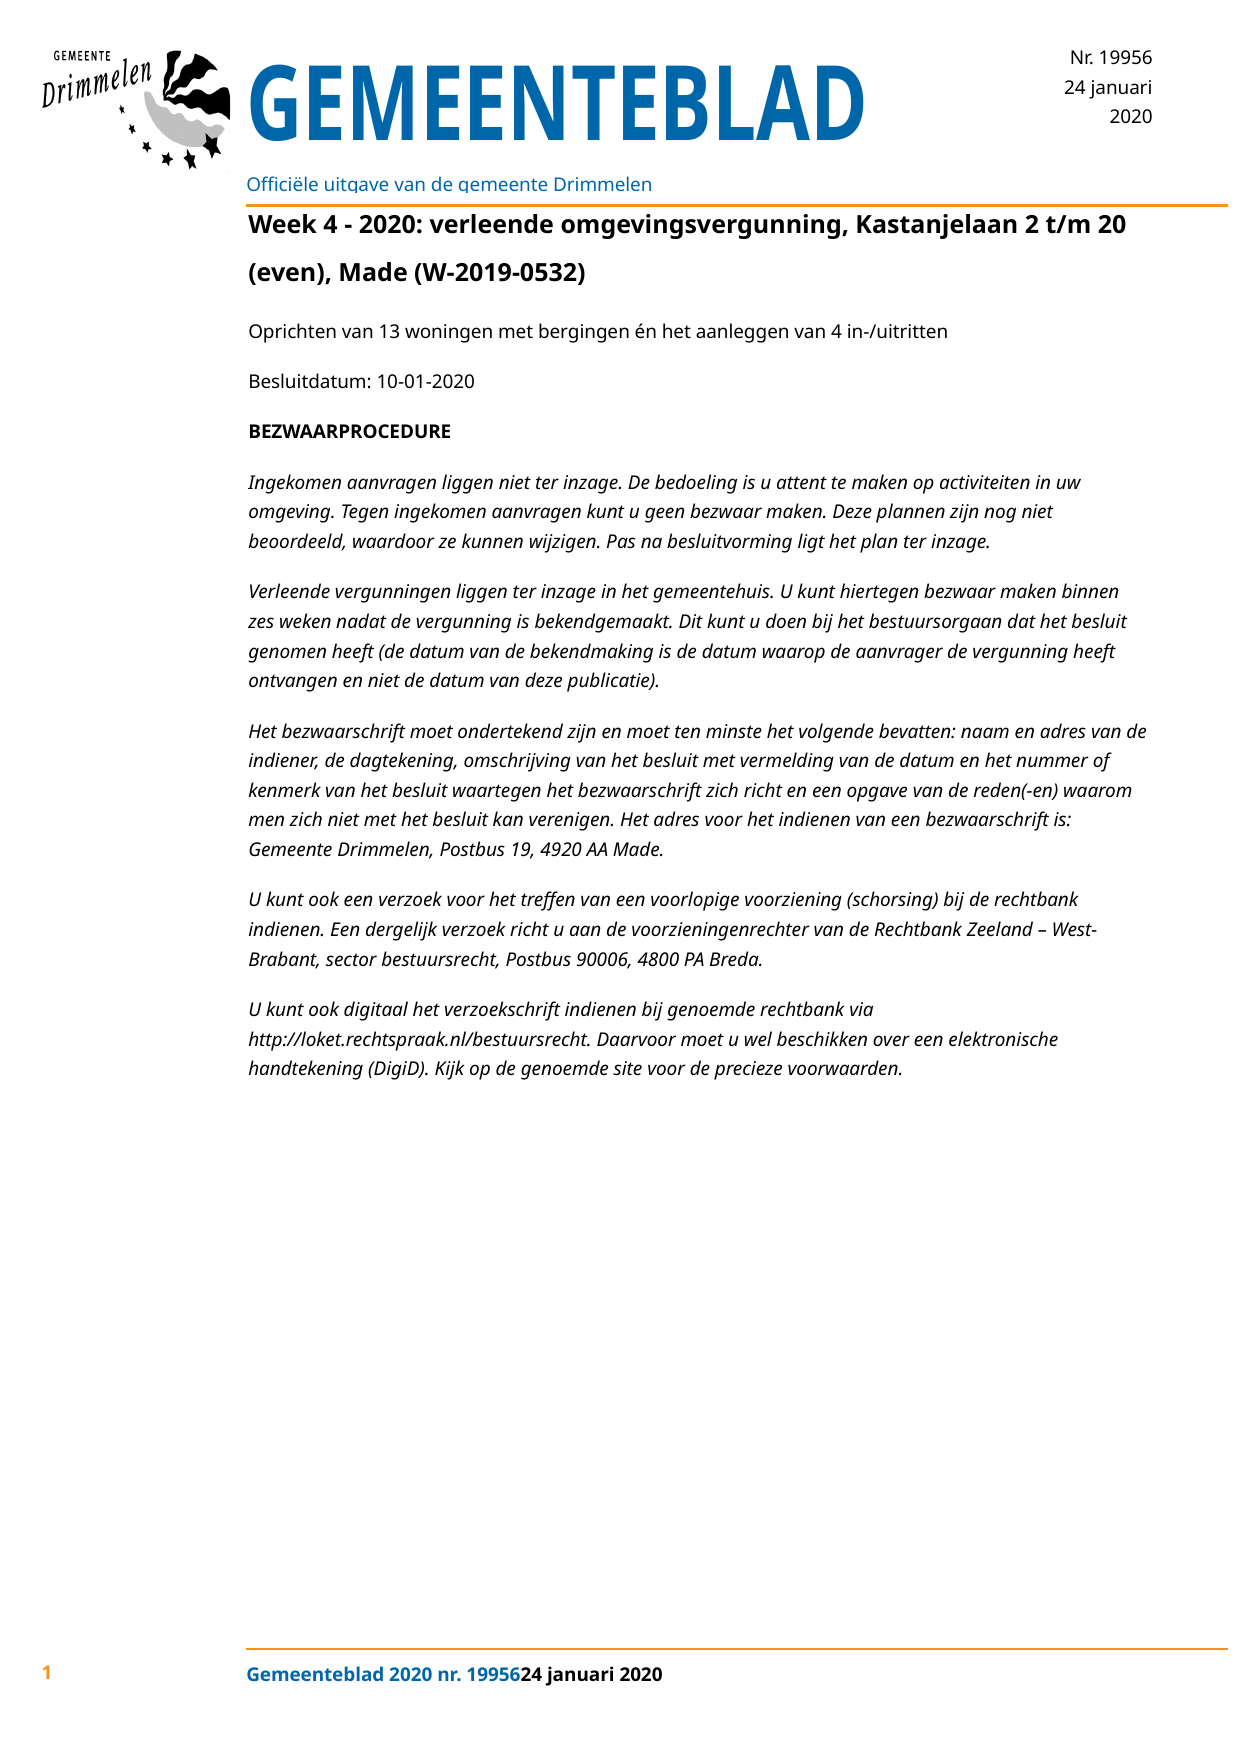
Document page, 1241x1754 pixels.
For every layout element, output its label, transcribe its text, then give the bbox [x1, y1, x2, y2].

text Ingekomen aanvragen liggen niet ter inzage. De bedoeling is u attent te maken op activiteiten in uw omgeving. Tegen ingekomen aanvragen kunt u geen bezwaar maken. Deze plannen zijn nog niet beoordeeld, waardoor ze kunnen wijzigen. Pas na besluitvorming ligt het plan ter inzage. [248, 469, 1152, 554]
text U kunt ook digitaal het verzoekschrift indienen bij genoemde rechtbank via http://loket.rechtspraak.nl/bestuursrecht. Daarvoor moet u wel beschikken over een elektronische handtekening (DigiD). Kijk op de genoemde site voor de precieze voorwaarden. [248, 996, 1152, 1081]
text Het bezwaarschrift moet ondertekend zijn en moet ten minste het volgende bevatten: naam en adres van de indiener, de dagtekening, omschrijving van het besluit met vermelding van de datum en het nummer of kenmerk van het besluit waartegen het bezwaarschrift zich richt en een opgave van de reden(-en) waarom men zich niet met het besluit kan verenigen. Het adres voor het indienen van een bezwaarschrift is: Gemeente Drimmelen, Postbus 19, 4920 AA Made. [248, 718, 1152, 862]
text BEZWAARPROCEDURE [248, 419, 1152, 444]
text U kunt ook een verzoek voor het treffen van een voorlopige voorziening (schorsing) bij de rechtbank indienen. Een dergelijk verzoek richt u aan de voorzieningenrechter van de Rechtbank Zeeland – West-Brabant, sector bestuursrecht, Postbus 90006, 4800 PA Breda. [248, 887, 1152, 972]
text Oprichten van 13 woningen met bergingen én het aanleggen van 4 in-/uitritten [248, 318, 1152, 344]
picture [41, 47, 231, 172]
text Verleende vergunningen liggen ter inzage in het gemeentehuis. U kunt hiertegen bezwaar maken binnen zes weken nadat de vergunning is bekendgemaakt. Dit kunt u doen bij het bestuursorgaan dat het besluit genomen heeft (de datum van de bekendmaking is de datum waarop de aanvrager de vergunning heeft ontvangen en niet de datum van deze publicatie). [248, 579, 1152, 693]
text Week 4 - 2020: verleende omgevingsvergunning, Kastanjelaan 2 t/m 20 (even), Made (W-2019-0532) [248, 207, 1152, 288]
text Besluitdatum: 10-01-2020 [248, 368, 1152, 394]
